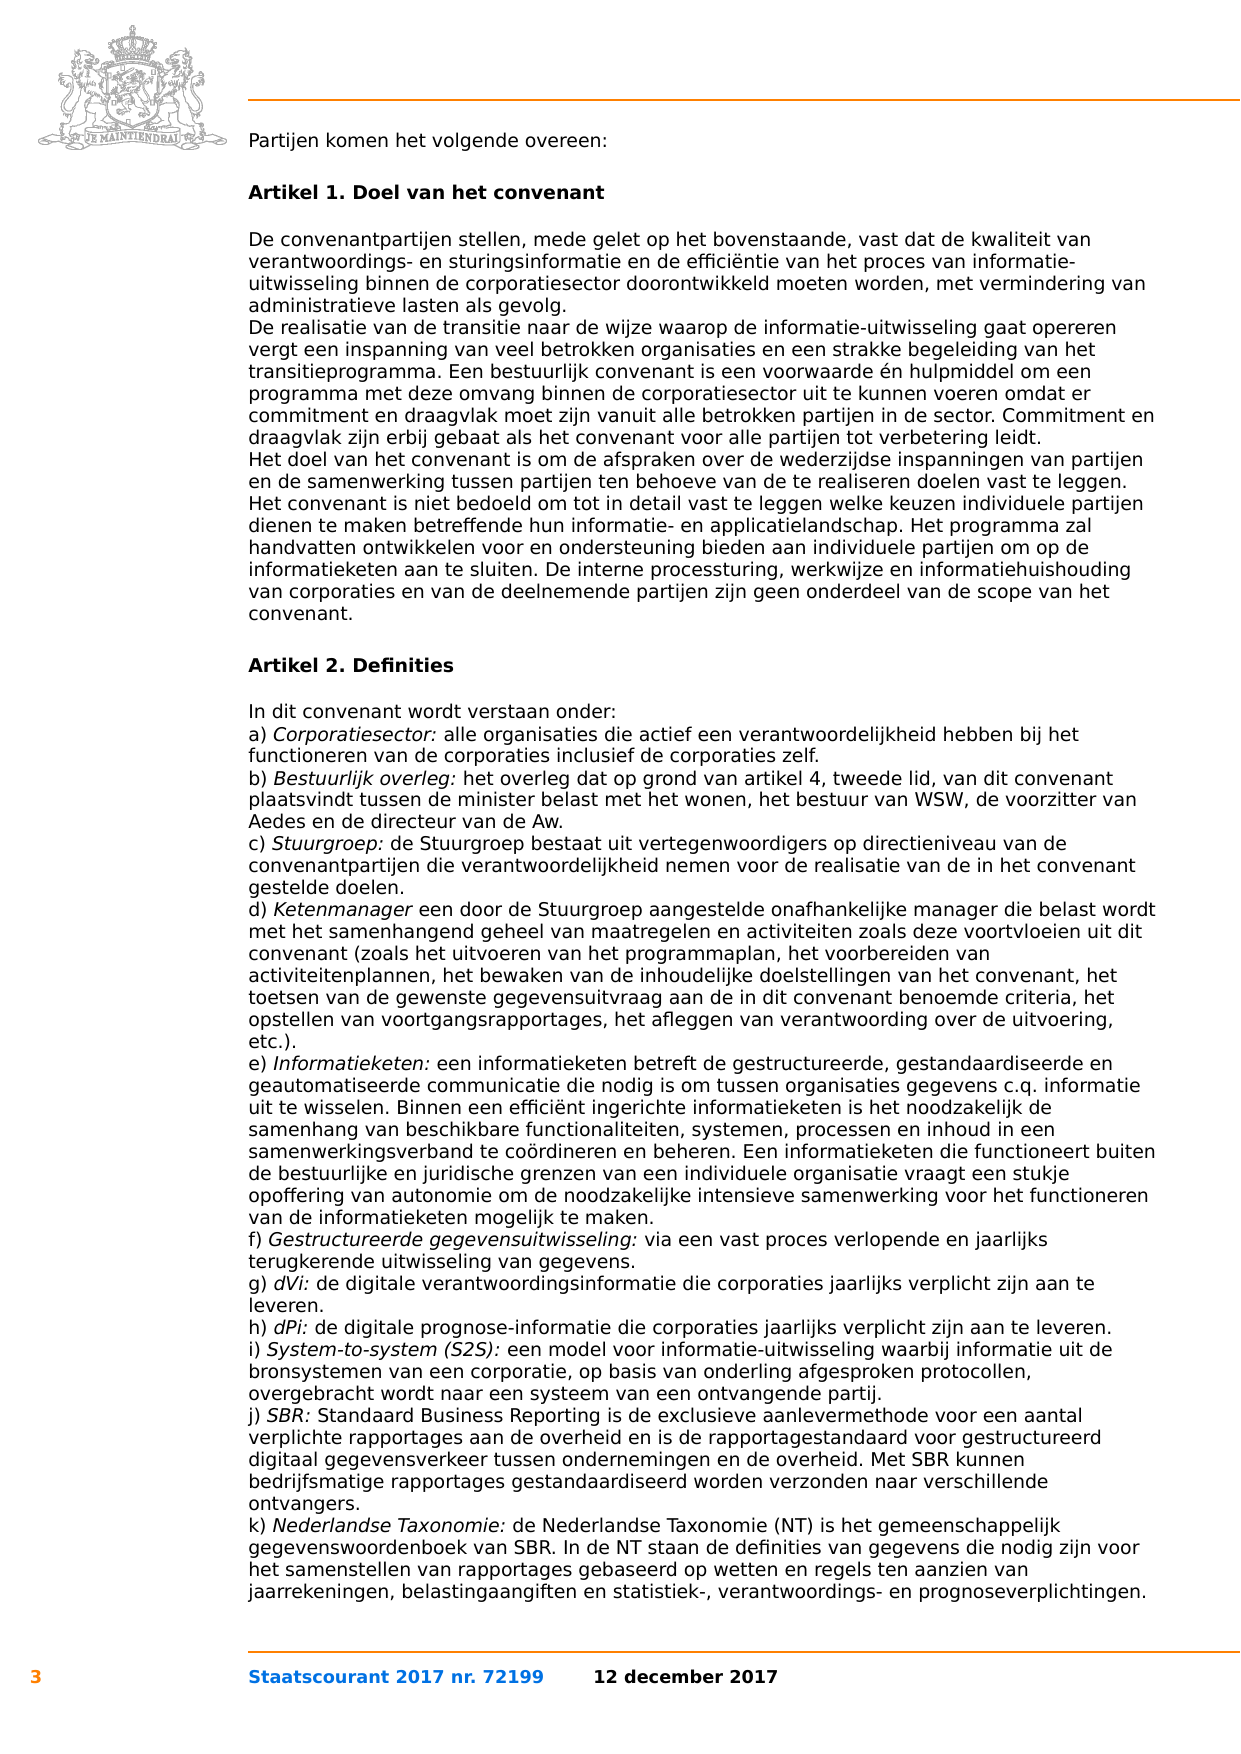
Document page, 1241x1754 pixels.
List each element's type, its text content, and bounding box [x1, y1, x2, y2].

text b) Bestuurlijk overleg: het overleg dat op grond van artikel 4, tweede lid, van dit convenant plaatsvindt tussen de minister belast met het wonen, het bestuur van WSW, de voorzitter van Aedes en de directeur van de Aw. [248, 767, 1163, 833]
text De realisatie van de transitie naar de wijze waarop de informatie-uitwisseling gaat opereren vergt een inspanning van veel betrokken organisaties en een strakke begeleiding van het transitieprogramma. Een bestuurlijk convenant is een voorwaarde én hulpmiddel om een programma met deze omvang binnen de corporatiesector uit te kunnen voeren omdat er commitment en draagvlak moet zijn vanuit alle betrokken partijen in de sector. Commitment en draagvlak zijn erbij gebaat als het convenant voor alle partijen tot verbetering leidt. [248, 317, 1163, 449]
text j) SBR: Standaard Business Reporting is de exclusieve aanlevermethode voor een aantal verplichte rapportages aan de overheid en is de rapportagestandaard voor gestructureerd digitaal gegevensverkeer tussen ondernemingen en de overheid. Met SBR kunnen bedrijfsmatige rapportages gestandaardiseerd worden verzonden naar verschillende ontvangers. [248, 1405, 1163, 1515]
text Het convenant is niet bedoeld om tot in detail vast te leggen welke keuzen individuele partijen dienen te maken betreffende hun informatie- en applicatielandschap. Het programma zal handvatten ontwikkelen voor en ondersteuning bieden aan individuele partijen om op de informatieketen aan te sluiten. De interne processturing, werkwijze en informatiehuishouding van corporaties en van de deelnemende partijen zijn geen onderdeel van de scope van het convenant. [248, 493, 1163, 624]
picture [38, 25, 227, 150]
text f) Gestructureerde gegevensuitwisseling: via een vast proces verlopende en jaarlijks terugkerende uitwisseling van gegevens. [248, 1229, 1163, 1273]
text g) dVi: de digitale verantwoordingsinformatie die corporaties jaarlijks verplicht zijn aan te leveren. [248, 1273, 1163, 1317]
text a) Corporatiesector: alle organisaties die actief een verantwoordelijkheid hebben bij het functioneren van de corporaties inclusief de corporaties zelf. [248, 723, 1163, 767]
text De convenantpartijen stellen, mede gelet op het bovenstaande, vast dat de kwaliteit van verantwoordings- en sturingsinformatie en de efficiëntie van het proces van informatie-uitwisseling binnen de corporatiesector doorontwikkeld moeten worden, met vermindering van administratieve lasten als gevolg. [248, 229, 1163, 317]
subtitle Artikel 1. Doel van het convenant [248, 182, 1163, 204]
text k) Nederlandse Taxonomie: de Nederlandse Taxonomie (NT) is het gemeenschappelijk gegevenswoordenboek van SBR. In de NT staan de definities van gegevens die nodig zijn voor het samenstellen van rapportages gebaseerd op wetten en regels ten aanzien van jaarrekeningen, belastingaangiften en statistiek-, verantwoordings- en prognoseverplichtingen. [248, 1515, 1163, 1603]
text Het doel van het convenant is om de afspraken over de wederzijdse inspanningen van partijen en de samenwerking tussen partijen ten behoeve van de te realiseren doelen vast te leggen. [248, 449, 1163, 493]
text d) Ketenmanager een door de Stuurgroep aangestelde onafhankelijke manager die belast wordt met het samenhangend geheel van maatregelen en activiteiten zoals deze voortvloeien uit dit convenant (zoals het uitvoeren van het programmaplan, het voorbereiden van activiteitenplannen, het bewaken van de inhoudelijke doelstellingen van het convenant, het toetsen van de gewenste gegevensuitvraag aan de in dit convenant benoemde criteria, het opstellen van voortgangsrapportages, het afleggen van verantwoording over de uitvoering, etc.). [248, 899, 1163, 1053]
text Partijen komen het volgende overeen: [248, 130, 1163, 152]
text i) System-to-system (S2S): een model voor informatie-uitwisseling waarbij informatie uit de bronsystemen van een corporatie, op basis van onderling afgesproken protocollen, overgebracht wordt naar een systeem van een ontvangende partij. [248, 1339, 1163, 1405]
subtitle Artikel 2. Definities [248, 654, 1163, 676]
text In dit convenant wordt verstaan onder: [248, 701, 1163, 723]
text c) Stuurgroep: de Stuurgroep bestaat uit vertegenwoordigers op directieniveau van de convenantpartijen die verantwoordelijkheid nemen voor de realisatie van de in het convenant gestelde doelen. [248, 833, 1163, 899]
text h) dPi: de digitale prognose-informatie die corporaties jaarlijks verplicht zijn aan te leveren. [248, 1317, 1163, 1339]
text e) Informatieketen: een informatieketen betreft de gestructureerde, gestandaardiseerde en geautomatiseerde communicatie die nodig is om tussen organisaties gegevens c.q. informatie uit te wisselen. Binnen een efficiënt ingerichte informatieketen is het noodzakelijk de samenhang van beschikbare functionaliteiten, systemen, processen en inhoud in een samenwerkingsverband te coördineren en beheren. Een informatieketen die functioneert buiten de bestuurlijke en juridische grenzen van een individuele organisatie vraagt een stukje opoffering van autonomie om de noodzakelijke intensieve samenwerking voor het functioneren van de informatieketen mogelijk te maken. [248, 1053, 1163, 1229]
